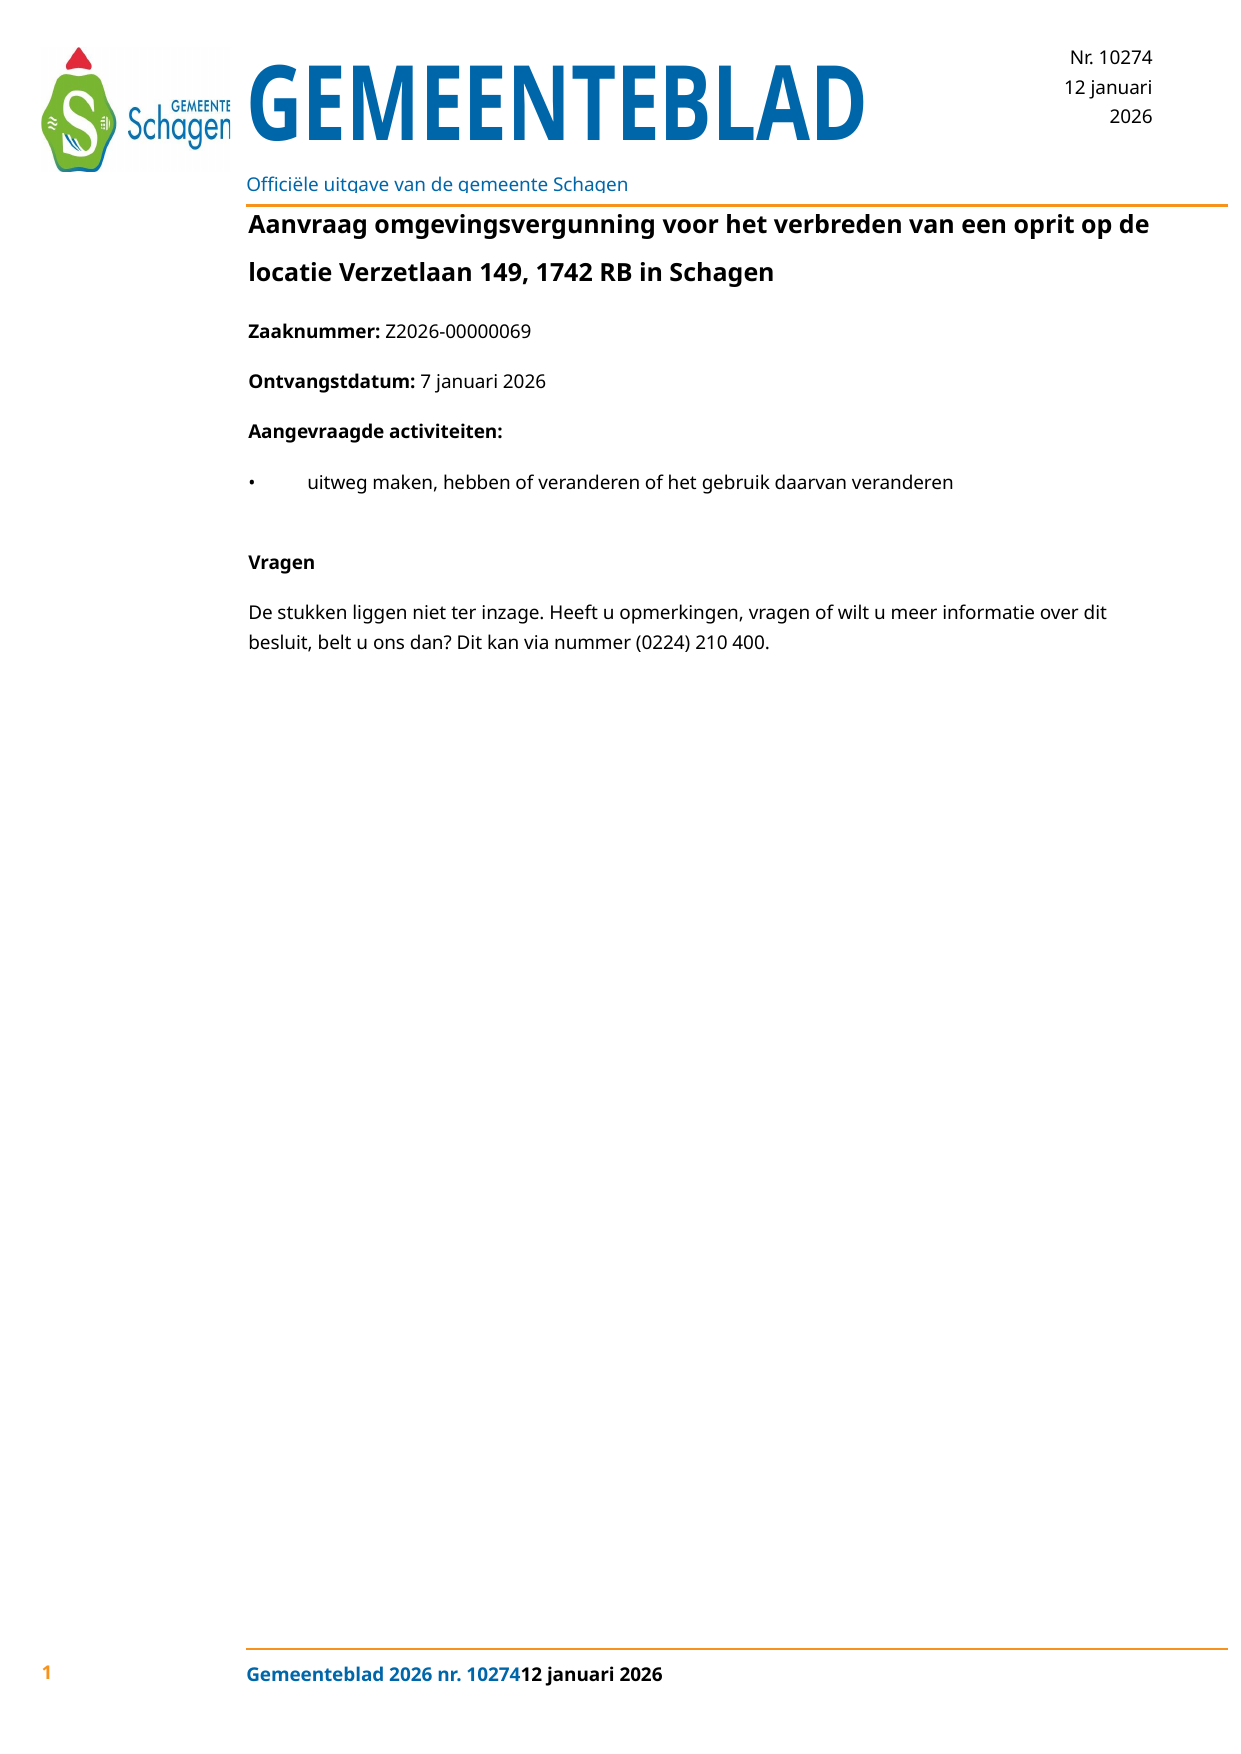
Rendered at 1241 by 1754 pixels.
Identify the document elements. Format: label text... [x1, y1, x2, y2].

text Vragen [248, 549, 1152, 575]
text Zaaknummer: Z2026-00000069 [248, 318, 1152, 344]
text De stukken liggen niet ter inzage. Heeft u opmerkingen, vragen of wilt u meer informatie over dit besluit, belt u ons dan? Dit kan via nummer (0224) 210 400. [248, 599, 1152, 655]
text Aangevraagde activiteiten: [248, 419, 1152, 444]
picture [41, 47, 231, 172]
text Ontvangstdatum: 7 januari 2026 [248, 368, 1152, 394]
text Aanvraag omgevingsvergunning voor het verbreden van een oprit op de locatie Verzetlaan 149, 1742 RB in Schagen [248, 207, 1152, 288]
list uitweg maken, hebben of veranderen of het gebruik daarvan veranderen [248, 469, 1152, 495]
